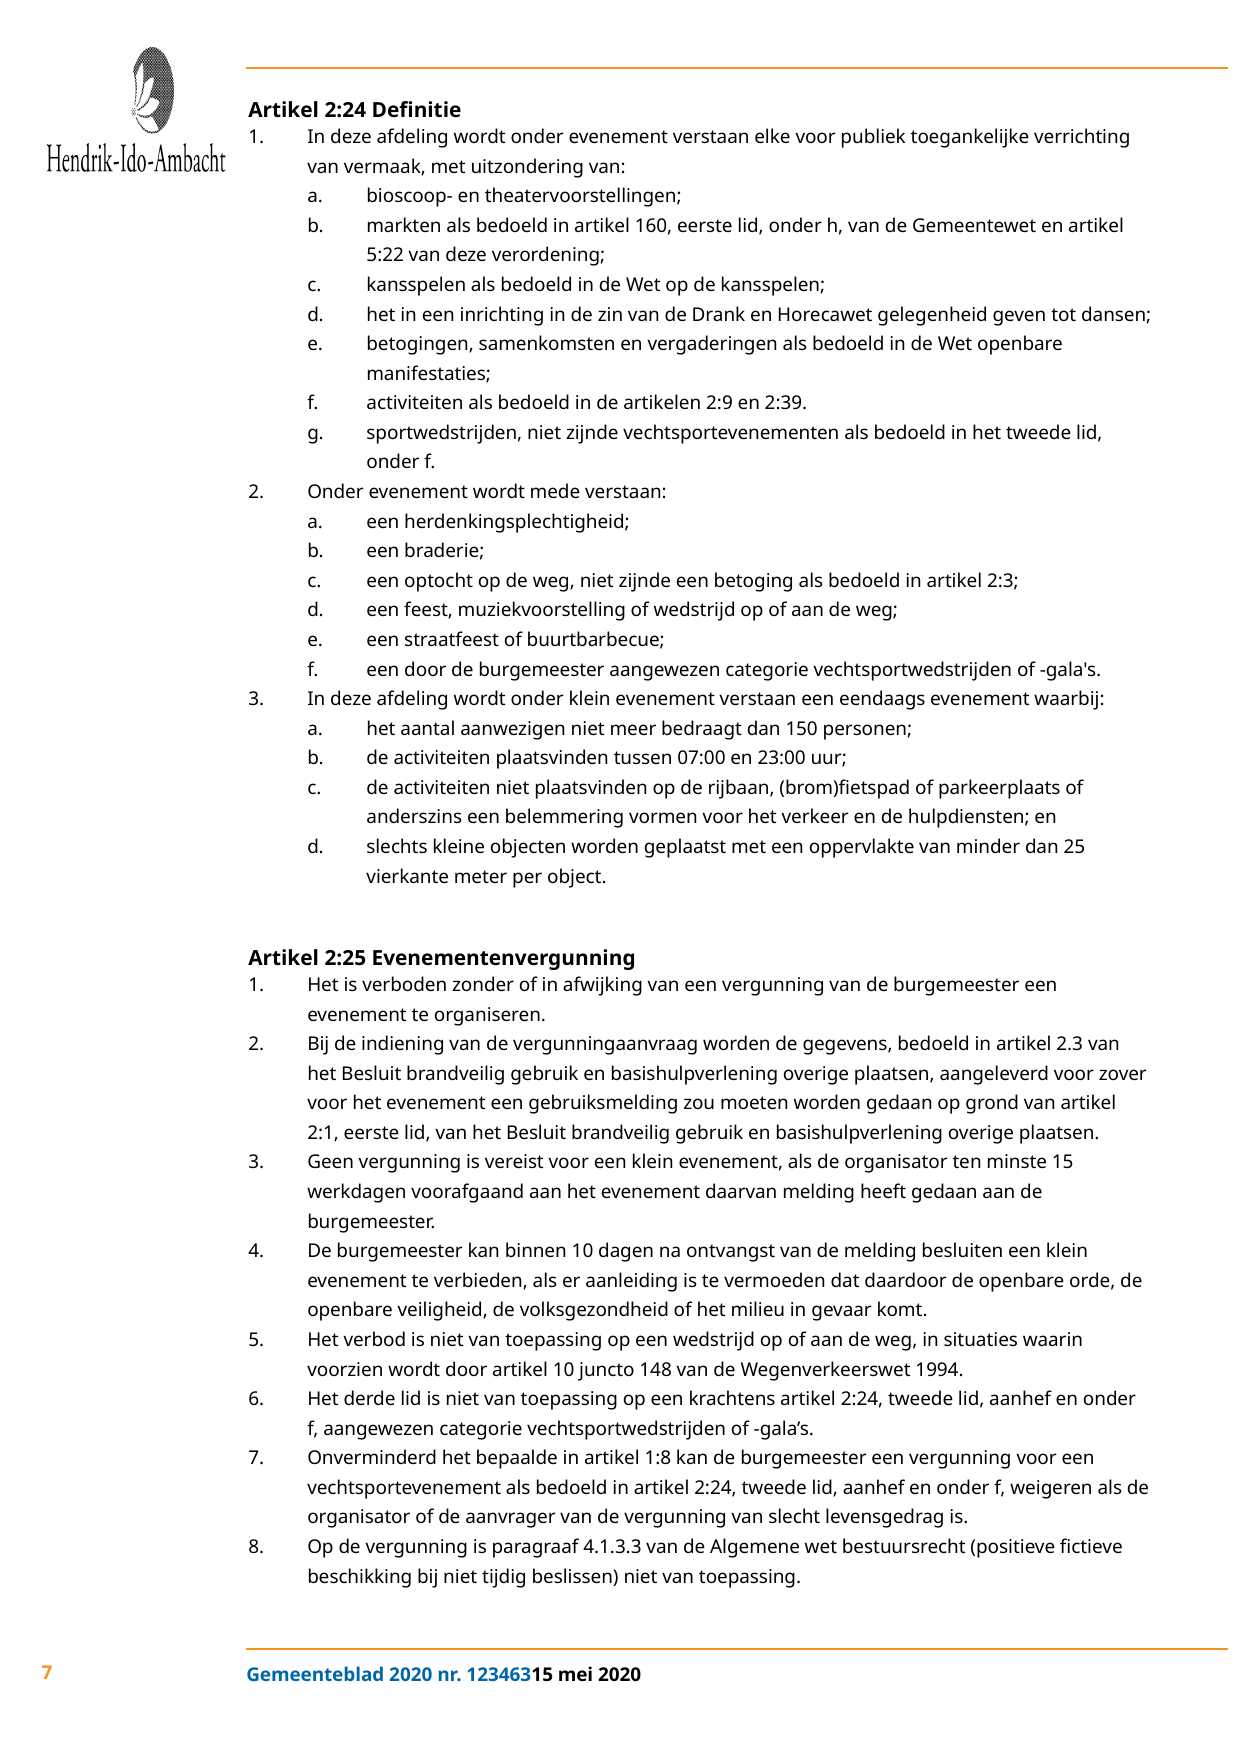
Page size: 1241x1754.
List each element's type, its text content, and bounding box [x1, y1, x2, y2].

text Artikel 2:25 Evenementenvergunning [248, 943, 1152, 971]
list een straatfeest of buurtbarbecue; [307, 626, 1152, 652]
list Het verbod is niet van toepassing op een wedstrijd op of aan de weg, in situaties waarin voorzien wordt door artikel 10 juncto 148 van de Wegenverkeerswet 1994. [248, 1326, 1152, 1382]
list Het is verboden zonder of in afwijking van een vergunning van de burgemeester een evenement te organiseren. [248, 971, 1152, 1027]
list Bij de indiening van de vergunningaanvraag worden de gegevens, bedoeld in artikel 2.3 van het Besluit brandveilig gebruik en basishulpverlening overige plaatsen, aangeleverd voor zover voor het evenement een gebruiksmelding zou moeten worden gedaan op grond van artikel 2:1, eerste lid, van het Besluit brandveilig gebruik en basishulpverlening overige plaatsen. [248, 1030, 1152, 1145]
list een herdenkingsplechtigheid; [307, 508, 1152, 533]
list een feest, muziekvoorstelling of wedstrijd op of aan de weg; [307, 597, 1152, 622]
list In deze afdeling wordt onder evenement verstaan elke voor publiek toegankelijke verrichting van vermaak, met uitzondering van: [248, 123, 1152, 178]
list de activiteiten plaatsvinden tussen 07:00 en 23:00 uur; [307, 744, 1152, 770]
list de activiteiten niet plaatsvinden op de rijbaan, (brom)fietspad of parkeerplaats of anderszins een belemmering vormen voor het verkeer en de hulpdiensten; en [307, 774, 1152, 829]
list een door de burgemeester aangewezen categorie vechtsportwedstrijden of -gala's. [307, 656, 1152, 681]
list activiteiten als bedoeld in de artikelen 2:9 en 2:39. [307, 389, 1152, 415]
list sportwedstrijden, niet zijnde vechtsportevenementen als bedoeld in het tweede lid, onder f. [307, 419, 1152, 474]
list Geen vergunning is vereist voor een klein evenement, als de organisator ten minste 15 werkdagen voorafgaand aan het evenement daarvan melding heeft gedaan aan de burgemeester. [248, 1149, 1152, 1234]
list Onder evenement wordt mede verstaan: [248, 478, 1152, 504]
list een braderie; [307, 537, 1152, 563]
picture [41, 47, 231, 172]
text Artikel 2:24 Definitie [248, 95, 1152, 123]
list het in een inrichting in de zin van de Drank en Horecawet gelegenheid geven tot dansen; [307, 301, 1152, 326]
list het aantal aanwezigen niet meer bedraagt dan 150 personen; [307, 715, 1152, 741]
list slechts kleine objecten worden geplaatst met een oppervlakte van minder dan 25 vierkante meter per object. [307, 833, 1152, 888]
list bioscoop- en theatervoorstellingen; [307, 182, 1152, 208]
list De burgemeester kan binnen 10 dagen na ontvangst van de melding besluiten een klein evenement te verbieden, als er aanleiding is te vermoeden dat daardoor de openbare orde, de openbare veiligheid, de volksgezondheid of het milieu in gevaar komt. [248, 1237, 1152, 1322]
list markten als bedoeld in artikel 160, eerste lid, onder h, van de Gemeentewet en artikel 5:22 van deze verordening; [307, 212, 1152, 267]
list kansspelen als bedoeld in de Wet op de kansspelen; [307, 271, 1152, 297]
list een optocht op de weg, niet zijnde een betoging als bedoeld in artikel 2:3; [307, 567, 1152, 593]
list Onverminderd het bepaalde in artikel 1:8 kan de burgemeester een vergunning voor een vechtsportevenement als bedoeld in artikel 2:24, tweede lid, aanhef en onder f, weigeren als de organisator of de aanvrager van de vergunning van slecht levensgedrag is. [248, 1444, 1152, 1529]
list In deze afdeling wordt onder klein evenement verstaan een eendaags evenement waarbij: [248, 685, 1152, 711]
list Op de vergunning is paragraaf 4.1.3.3 van de Algemene wet bestuursrecht (positieve fictieve beschikking bij niet tijdig beslissen) niet van toepassing. [248, 1533, 1152, 1589]
list Het derde lid is niet van toepassing op een krachtens artikel 2:24, tweede lid, aanhef en onder f, aangewezen categorie vechtsportwedstrijden of -gala’s. [248, 1385, 1152, 1441]
list betogingen, samenkomsten en vergaderingen als bedoeld in de Wet openbare manifestaties; [307, 330, 1152, 386]
